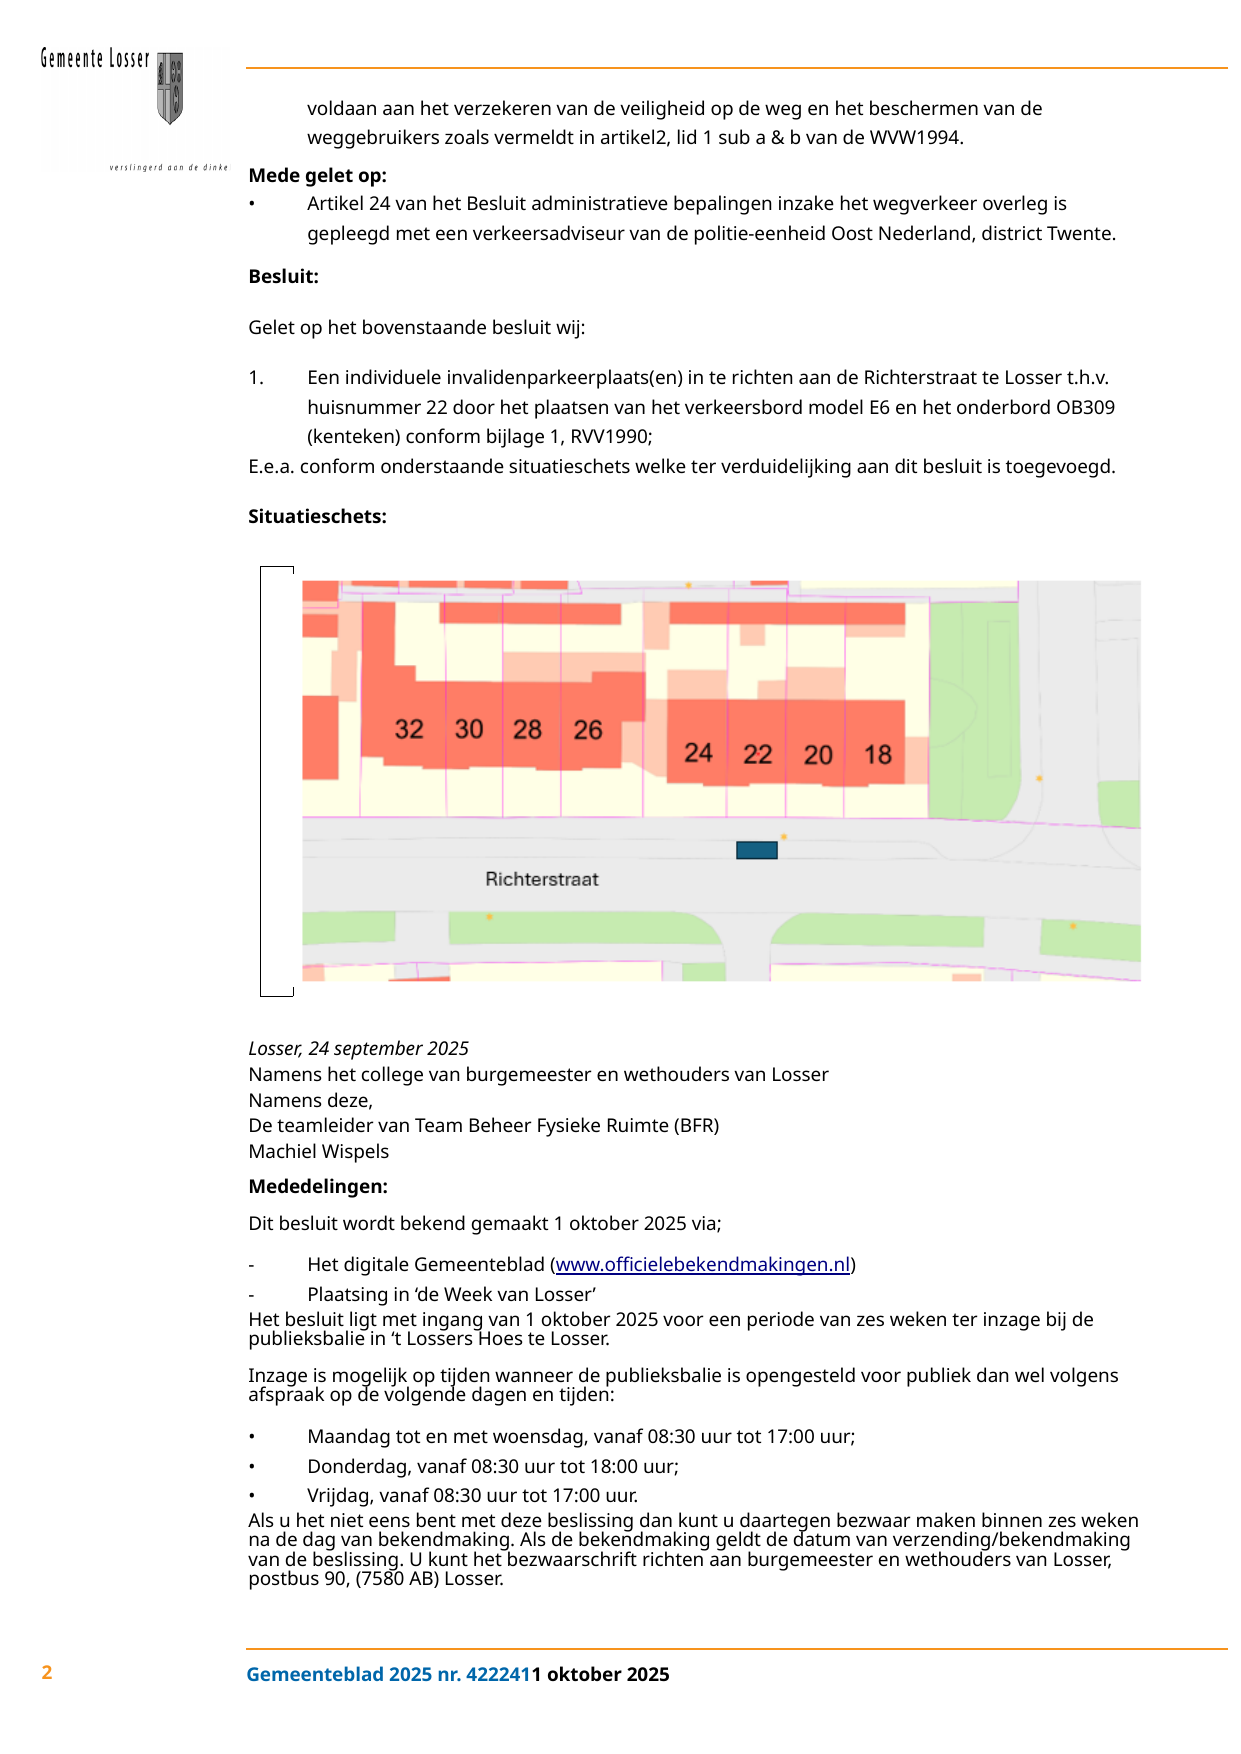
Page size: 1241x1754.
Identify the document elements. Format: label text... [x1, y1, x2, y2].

text Inzage is mogelijk op tijden wanneer de publieksbalie is opengesteld voor publiek dan wel volgens afspraak op de volgende dagen en tijden: [248, 1367, 1152, 1406]
text De teamleider van Team Beheer Fysieke Ruimte (BFR) [248, 1113, 1152, 1138]
text Gelet op het bovenstaande besluit wij: [248, 314, 1152, 339]
picture [268, 574, 1155, 987]
picture [41, 47, 231, 172]
list Een individuele invalidenparkeerplaats(en) in te richten aan de Richterstraat te Losser t.h.v. huisnummer 22 door het plaatsen van het verkeersbord model E6 en het onderbord OB309 (kenteken) conform bijlage 1, RVV1990; [248, 364, 1152, 449]
list Artikel 24 van het Besluit administratieve bepalingen inzake het wegverkeer overleg is gepleegd met een verkeersadviseur van de politie-eenheid Oost Nederland, district Twente. [248, 191, 1152, 246]
text Mededelingen: [248, 1178, 1152, 1197]
text Machiel Wispels [248, 1138, 1152, 1164]
list Plaatsing in ‘de Week van Losser’ [248, 1281, 1152, 1307]
text Als u het niet eens bent met deze beslissing dan kunt u daartegen bezwaar maken binnen zes weken na de dag van bekendmaking. Als de bekendmaking geldt de datum van verzending/bekendmaking van de beslissing. U kunt het bezwaarschrift richten aan burgemeester en wethouders van Losser, postbus 90, (7580 AB) Losser. [248, 1512, 1152, 1589]
text E.e.a. conform onderstaande situatieschets welke ter verduidelijking aan dit besluit is toegevoegd. [248, 453, 1152, 479]
text Situatieschets: [248, 503, 1152, 529]
list Vrijdag, vanaf 08:30 uur tot 17:00 uur. [248, 1482, 1152, 1508]
text Namens het college van burgemeester en wethouders van Losser [248, 1061, 1152, 1087]
text Dit besluit wordt bekend gemaakt 1 oktober 2025 via; [248, 1215, 1152, 1234]
text Besluit: [248, 263, 1152, 289]
text Namens deze, [248, 1087, 1152, 1113]
list Het digitale Gemeenteblad (www.officielebekendmakingen.nl) [248, 1252, 1152, 1277]
list Donderdag, vanaf 08:30 uur tot 18:00 uur; [248, 1453, 1152, 1479]
list voldaan aan het verzekeren van de veiligheid op de weg en het beschermen van de weggebruikers zoals vermeldt in artikel2, lid 1 sub a & b van de WVW1994. [248, 95, 1152, 150]
text Losser, 24 september 2025 [248, 1035, 1152, 1061]
list Maandag tot en met woensdag, vanaf 08:30 uur tot 17:00 uur; [248, 1423, 1152, 1449]
text Mede gelet op: [248, 162, 1152, 188]
text Het besluit ligt met ingang van 1 oktober 2025 voor een periode van zes weken ter inzage bij de publieksbalie in ‘t Lossers Hoes te Losser. [248, 1311, 1152, 1349]
